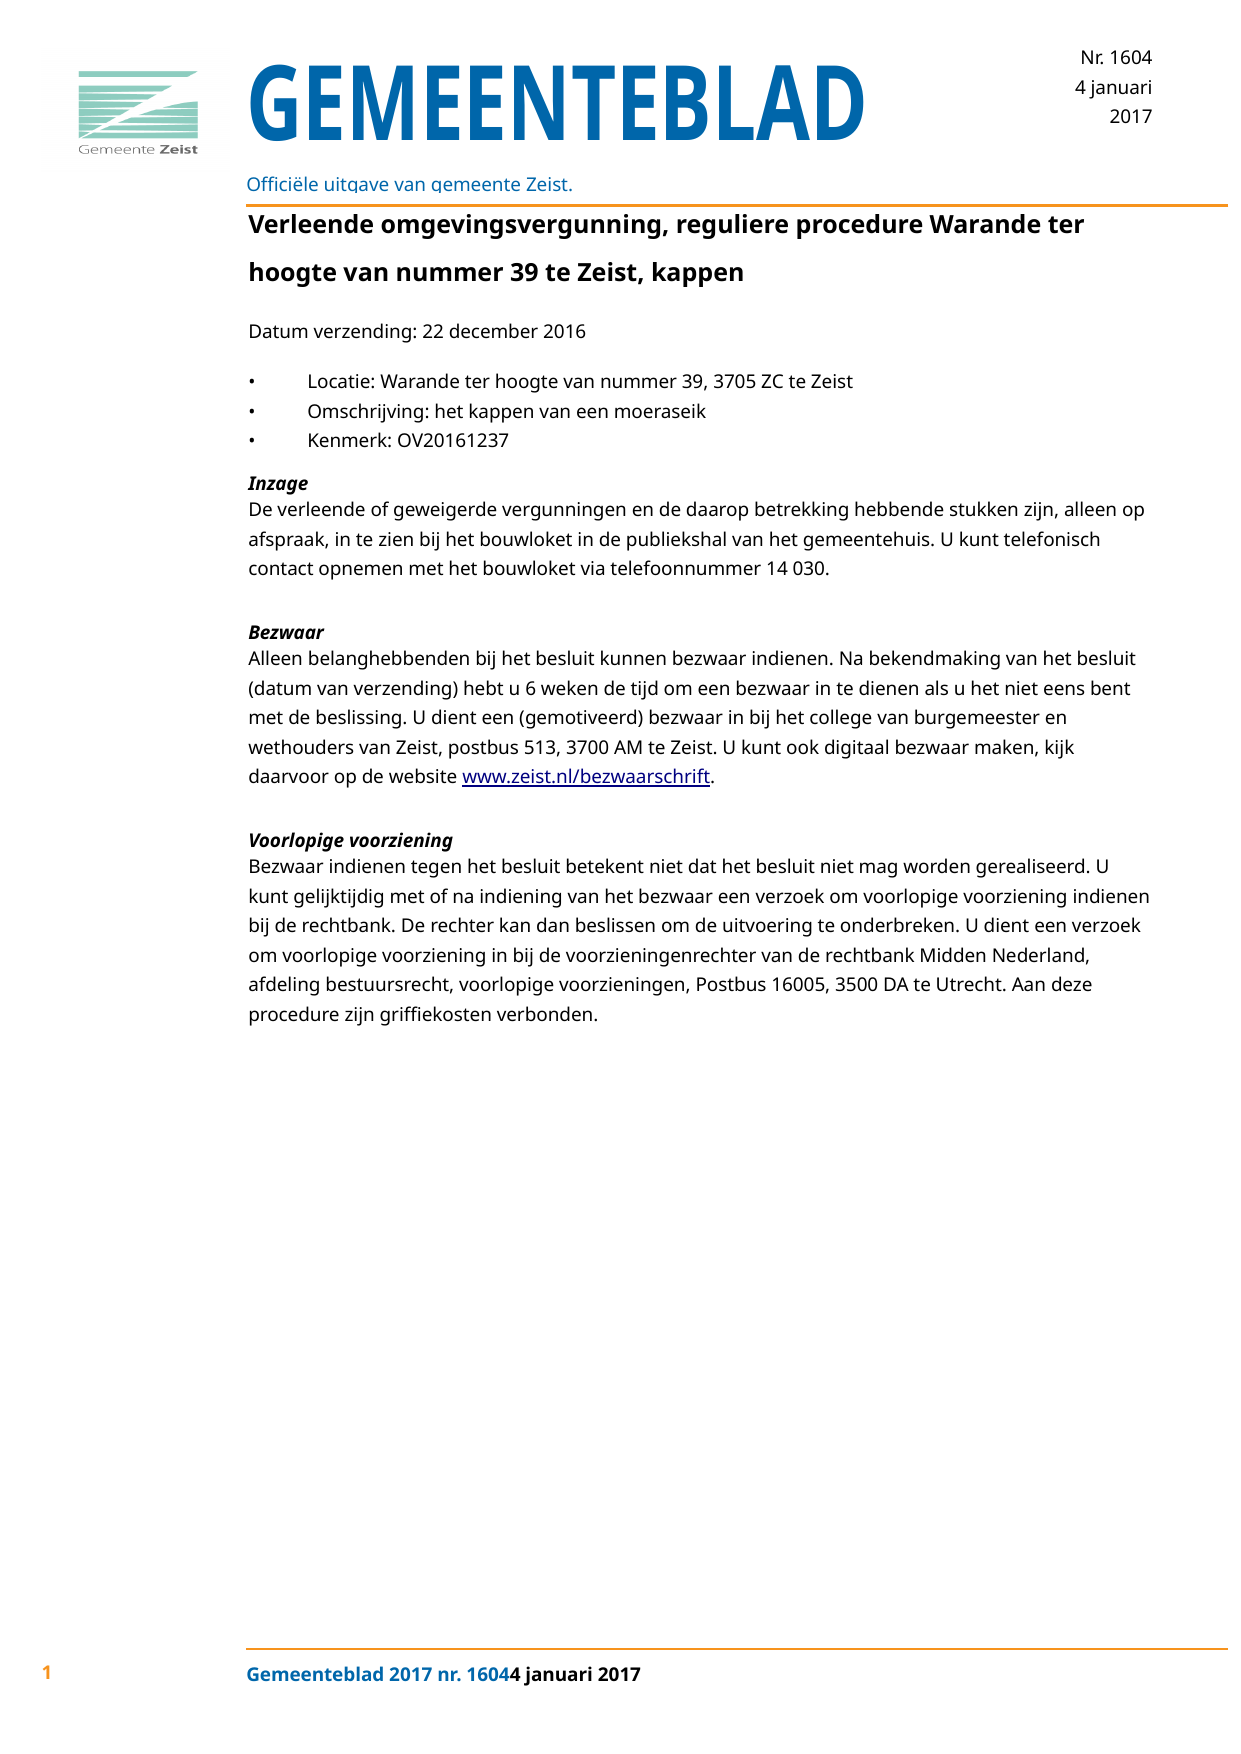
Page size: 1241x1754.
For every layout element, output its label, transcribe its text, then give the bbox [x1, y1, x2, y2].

text Verleende omgevingsvergunning, reguliere procedure Warande ter hoogte van nummer 39 te Zeist, kappen [248, 207, 1152, 288]
text Voorlopige voorziening [248, 827, 1152, 853]
text Datum verzending: 22 december 2016 [248, 318, 1152, 344]
picture [41, 47, 231, 172]
text Bezwaar indienen tegen het besluit betekent niet dat het besluit niet mag worden gerealiseerd. U kunt gelijktijdig met of na indiening van het bezwaar een verzoek om voorlopige voorziening indienen bij de rechtbank. De rechter kan dan beslissen om de uitvoering te onderbreken. U dient een verzoek om voorlopige voorziening in bij de voorzieningenrechter van de rechtbank Midden Nederland, afdeling bestuursrecht, voorlopige voorzieningen, Postbus 16005, 3500 DA te Utrecht. Aan deze procedure zijn griffiekosten verbonden. [248, 853, 1152, 1027]
text Inzage [248, 471, 1152, 496]
list Locatie: Warande ter hoogte van nummer 39, 3705 ZC te Zeist [248, 368, 1152, 394]
text Bezwaar [248, 619, 1152, 645]
text Alleen belanghebbenden bij het besluit kunnen bezwaar indienen. Na bekendmaking van het besluit (datum van verzending) hebt u 6 weken de tijd om een bezwaar in te dienen als u het niet eens bent met de beslissing. U dient een (gemotiveerd) bezwaar in bij het college van burgemeester en wethouders van Zeist, postbus 513, 3700 AM te Zeist. U kunt ook digitaal bezwaar maken, kijk daarvoor op de website www.zeist.nl/bezwaarschrift. [248, 645, 1152, 789]
list Kenmerk: OV20161237 [248, 427, 1152, 453]
text De verleende of geweigerde vergunningen en de daarop betrekking hebbende stukken zijn, alleen op afspraak, in te zien bij het bouwloket in de publiekshal van het gemeentehuis. U kunt telefonisch contact opnemen met het bouwloket via telefoonnummer 14 030. [248, 496, 1152, 581]
list Omschrijving: het kappen van een moeraseik [248, 398, 1152, 424]
